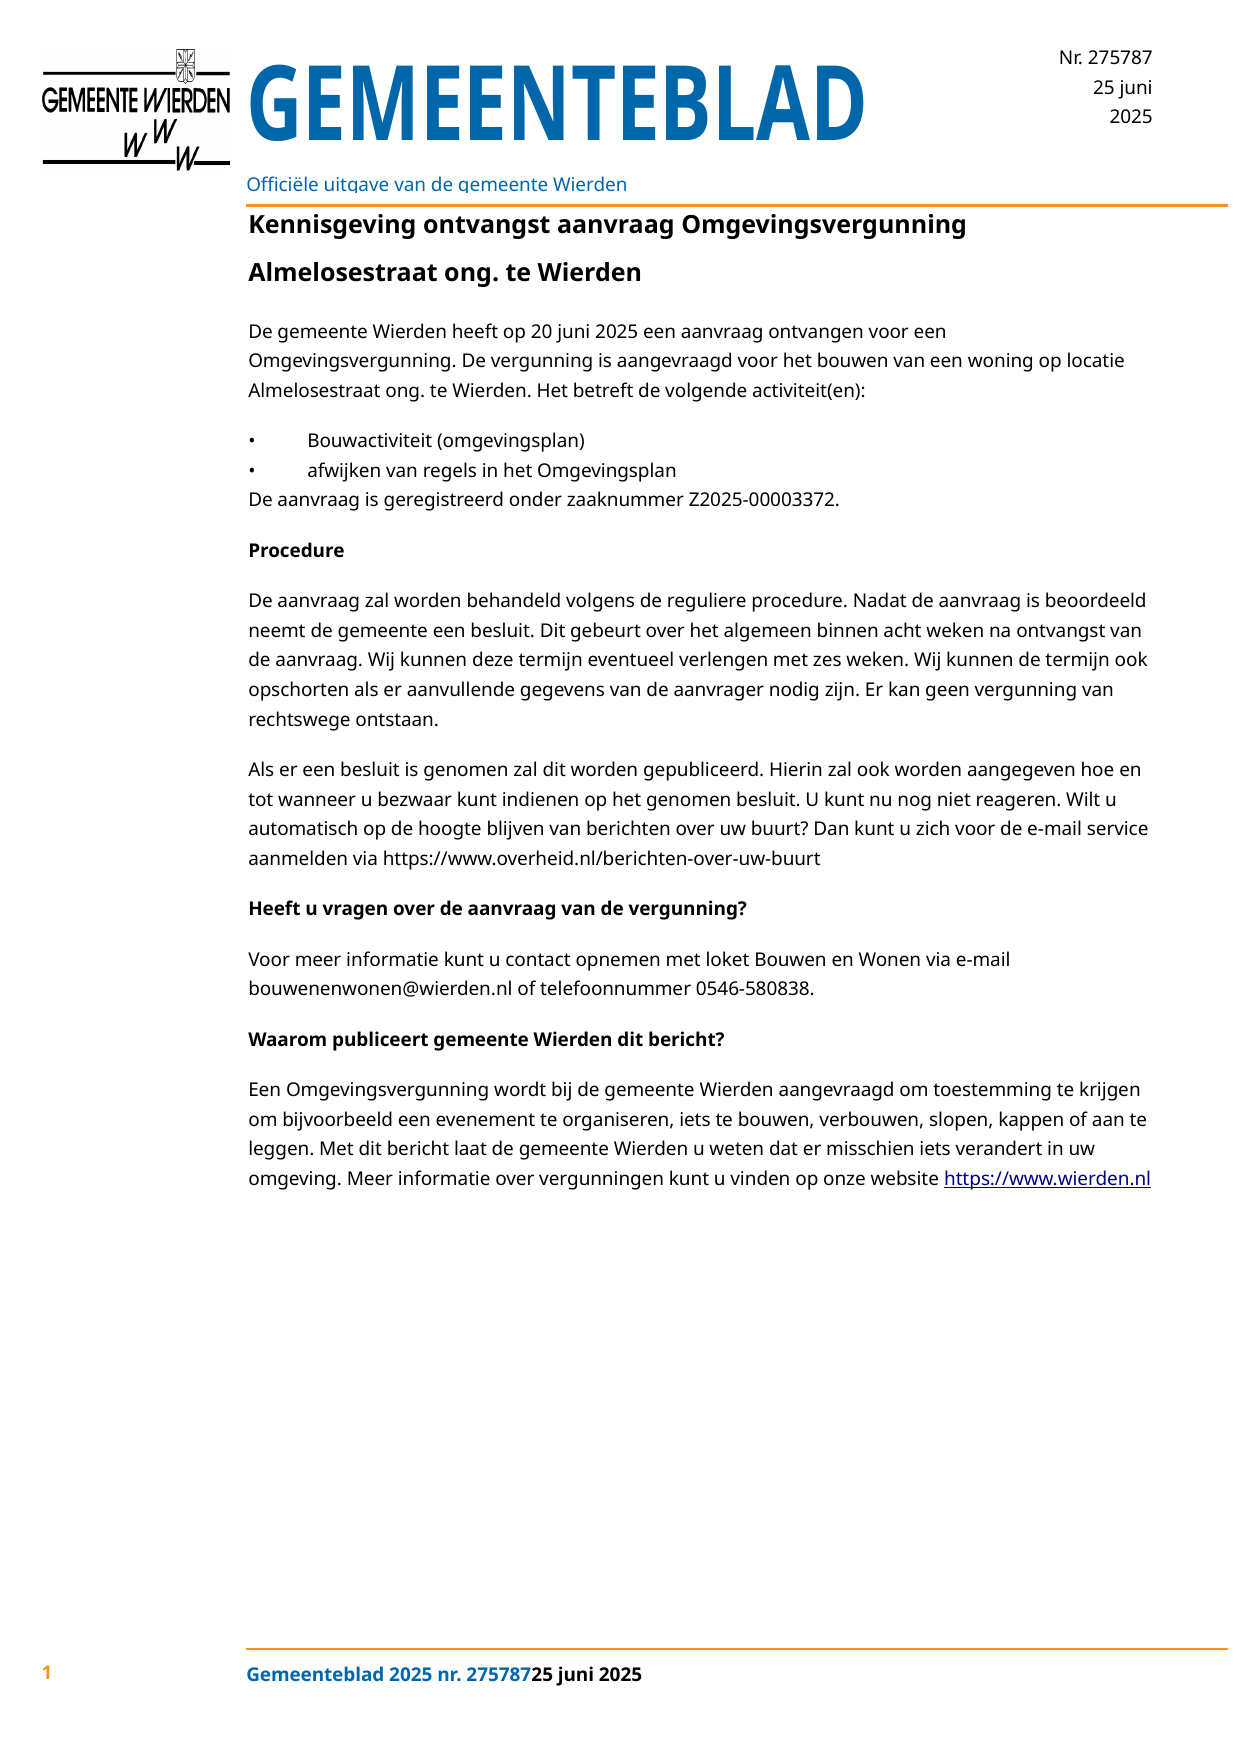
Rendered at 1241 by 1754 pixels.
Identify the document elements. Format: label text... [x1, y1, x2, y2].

picture [41, 47, 231, 172]
list afwijken van regels in het Omgevingsplan [248, 457, 1152, 483]
text Kennisgeving ontvangst aanvraag Omgevingsvergunning Almelosestraat ong. te Wierden [248, 207, 1152, 288]
list Bouwactiviteit (omgevingsplan) [248, 427, 1152, 453]
text Als er een besluit is genomen zal dit worden gepubliceerd. Hierin zal ook worden aangegeven hoe en tot wanneer u bezwaar kunt indienen op het genomen besluit. U kunt nu nog niet reageren. Wilt u automatisch op de hoogte blijven van berichten over uw buurt? Dan kunt u zich voor de e-mail service aanmelden via https://www.overheid.nl/berichten-over-uw-buurt [248, 756, 1152, 871]
text De aanvraag is geregistreerd onder zaaknummer Z2025-00003372. [248, 487, 1152, 512]
text De gemeente Wierden heeft op 20 juni 2025 een aanvraag ontvangen voor een Omgevingsvergunning. De vergunning is aangevraagd voor het bouwen van een woning op locatie Almelosestraat ong. te Wierden. Het betreft de volgende activiteit(en): [248, 318, 1152, 403]
text Voor meer informatie kunt u contact opnemen met loket Bouwen en Wonen via e-mail bouwenenwonen@wierden.nl of telefoonnummer 0546-580838. [248, 946, 1152, 1001]
text Een Omgevingsvergunning wordt bij de gemeente Wierden aangevraagd om toestemming te krijgen om bijvoorbeeld een evenement te organiseren, iets te bouwen, verbouwen, slopen, kappen of aan te leggen. Met dit bericht laat de gemeente Wierden u weten dat er misschien iets verandert in uw omgeving. Meer informatie over vergunningen kunt u vinden op onze website https://www.wierden.nl [248, 1076, 1152, 1191]
text Procedure [248, 537, 1152, 563]
text Heeft u vragen over de aanvraag van de vergunning? [248, 895, 1152, 921]
text Waarom publiceert gemeente Wierden dit bericht? [248, 1026, 1152, 1052]
text De aanvraag zal worden behandeld volgens de reguliere procedure. Nadat de aanvraag is beoordeeld neemt de gemeente een besluit. Dit gebeurt over het algemeen binnen acht weken na ontvangst van de aanvraag. Wij kunnen deze termijn eventueel verlengen met zes weken. Wij kunnen de termijn ook opschorten als er aanvullende gegevens van de aanvrager nodig zijn. Er kan geen vergunning van rechtswege ontstaan. [248, 587, 1152, 732]
